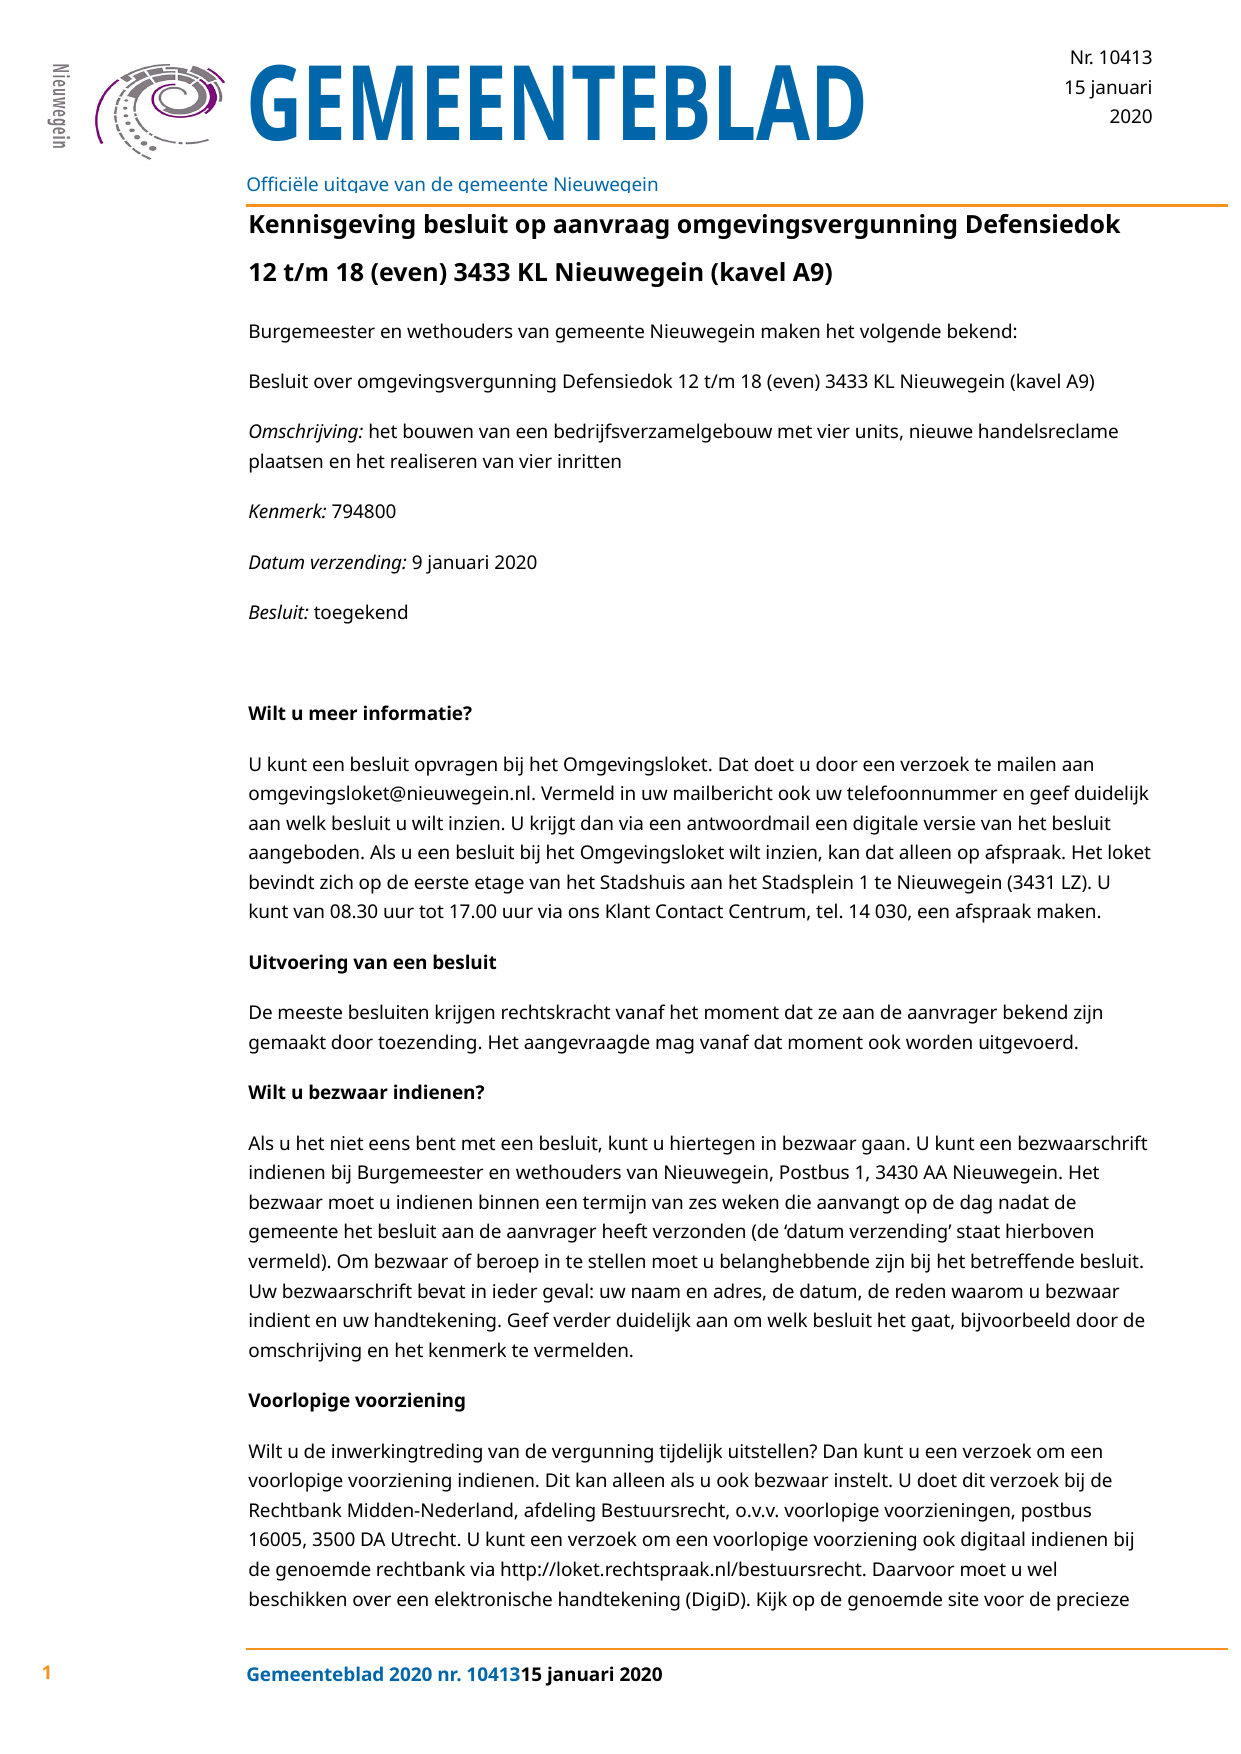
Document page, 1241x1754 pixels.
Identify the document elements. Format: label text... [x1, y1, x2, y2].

text Kenmerk: 794800 [248, 499, 1152, 524]
text Wilt u bezwaar indienen? [248, 1079, 1152, 1105]
text Wilt u meer informatie? [248, 700, 1152, 726]
text Kennisgeving besluit op aanvraag omgevingsvergunning Defensiedok 12 t/m 18 (even) 3433 KL Nieuwegein (kavel A9) [248, 207, 1152, 288]
text Omschrijving: het bouwen van een bedrijfsverzamelgebouw met vier units, nieuwe handelsreclame plaatsen en het realiseren van vier inritten [248, 419, 1152, 474]
text U kunt een besluit opvragen bij het Omgevingsloket. Dat doet u door een verzoek te mailen aan omgevingsloket@nieuwegein.nl. Vermeld in uw mailbericht ook uw telefoonnummer en geef duidelijk aan welk besluit u wilt inzien. U krijgt dan via een antwoordmail een digitale versie van het besluit aangeboden. Als u een besluit bij het Omgevingsloket wilt inzien, kan dat alleen op afspraak. Het loket bevindt zich op de eerste etage van het Stadshuis aan het Stadsplein 1 te Nieuwegein (3431 LZ). U kunt van 08.30 uur tot 17.00 uur via ons Klant Contact Centrum, tel. 14 030, een afspraak maken. [248, 751, 1152, 924]
text Datum verzending: 9 januari 2020 [248, 549, 1152, 575]
text Besluit over omgevingsvergunning Defensiedok 12 t/m 18 (even) 3433 KL Nieuwegein (kavel A9) [248, 368, 1152, 394]
text De meeste besluiten krijgen rechtskracht vanaf het moment dat ze aan de aanvrager bekend zijn gemaakt door toezending. Het aangevraagde mag vanaf dat moment ook worden uitgevoerd. [248, 999, 1152, 1055]
text Besluit: toegekend [248, 599, 1152, 625]
text Burgemeester en wethouders van gemeente Nieuwegein maken het volgende bekend: [248, 318, 1152, 344]
text Uitvoering van een besluit [248, 949, 1152, 975]
text Voorlopige voorziening [248, 1387, 1152, 1413]
text Wilt u de inwerkingtreding van de vergunning tijdelijk uitstellen? Dan kunt u een verzoek om een voorlopige voorziening indienen. Dit kan alleen als u ook bezwaar instelt. U doet dit verzoek bij de Rechtbank Midden-Nederland, afdeling Bestuursrecht, o.v.v. voorlopige voorzieningen, postbus 16005, 3500 DA Utrecht. U kunt een verzoek om een voorlopige voorziening ook digitaal indienen bij de genoemde rechtbank via http://loket.rechtspraak.nl/bestuursrecht. Daarvoor moet u wel beschikken over een elektronische handtekening (DigiD). Kijk op de genoemde site voor de precieze [248, 1438, 1152, 1612]
picture [41, 47, 231, 172]
text Als u het niet eens bent met een besluit, kunt u hiertegen in bezwaar gaan. U kunt een bezwaarschrift indienen bij Burgemeester en wethouders van Nieuwegein, Postbus 1, 3430 AA Nieuwegein. Het bezwaar moet u indienen binnen een termijn van zes weken die aanvangt op de dag nadat de gemeente het besluit aan de aanvrager heeft verzonden (de ‘datum verzending’ staat hierboven vermeld). Om bezwaar of beroep in te stellen moet u belanghebbende zijn bij het betreffende besluit. Uw bezwaarschrift bevat in ieder geval: uw naam en adres, de datum, de reden waarom u bezwaar indient en uw handtekening. Geef verder duidelijk aan om welk besluit het gaat, bijvoorbeeld door de omschrijving en het kenmerk te vermelden. [248, 1130, 1152, 1363]
